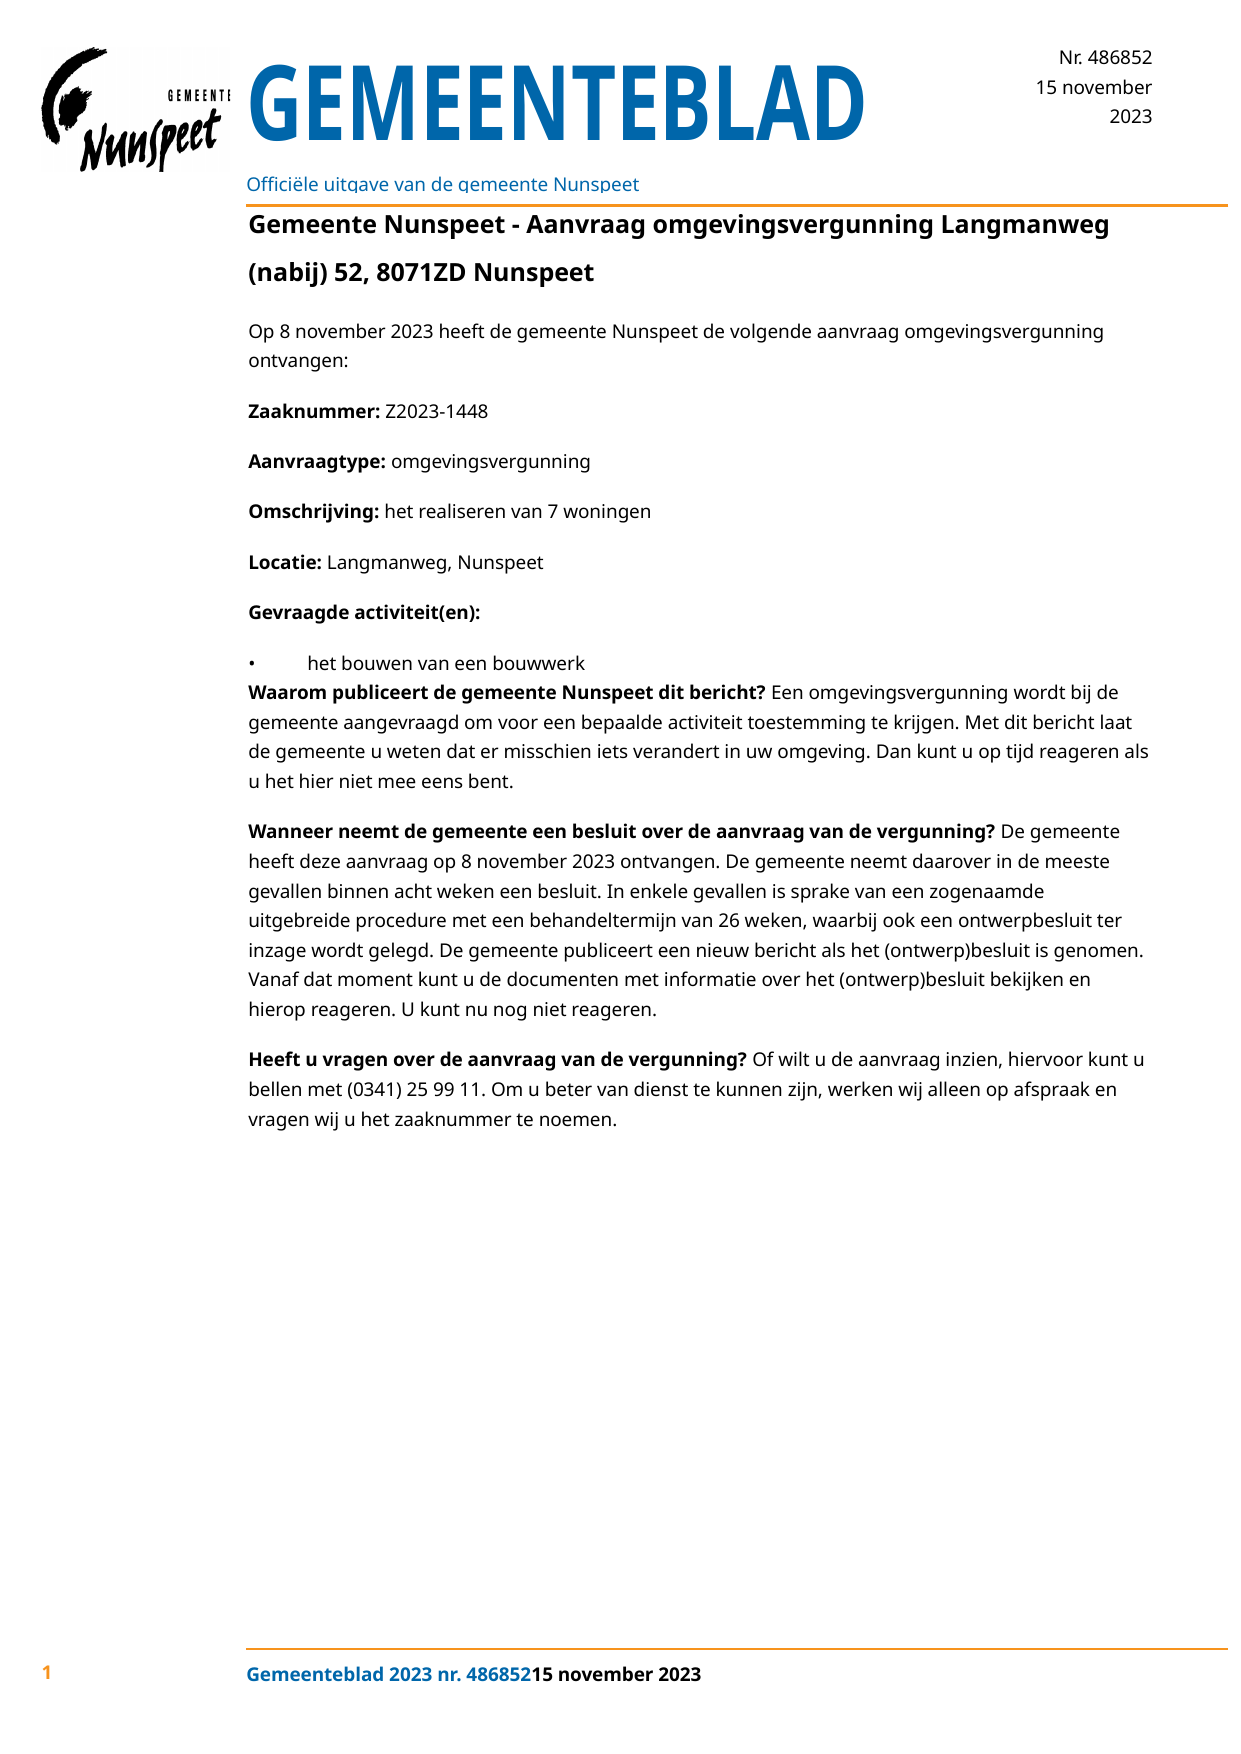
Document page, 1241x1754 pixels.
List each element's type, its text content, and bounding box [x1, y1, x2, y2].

text Omschrijving: het realiseren van 7 woningen [248, 499, 1152, 524]
text Op 8 november 2023 heeft de gemeente Nunspeet de volgende aanvraag omgevingsvergunning ontvangen: [248, 318, 1152, 373]
text Aanvraagtype: omgevingsvergunning [248, 448, 1152, 474]
text Wanneer neemt de gemeente een besluit over de aanvraag van de vergunning? De gemeente heeft deze aanvraag op 8 november 2023 ontvangen. De gemeente neemt daarover in de meeste gevallen binnen acht weken een besluit. In enkele gevallen is sprake van een zogenaamde uitgebreide procedure met een behandeltermijn van 26 weken, waarbij ook een ontwerpbesluit ter inzage wordt gelegd. De gemeente publiceert een nieuw bericht als het (ontwerp)besluit is genomen. Vanaf dat moment kunt u de documenten met informatie over het (ontwerp)besluit bekijken en hierop reageren. U kunt nu nog niet reageren. [248, 819, 1152, 1022]
list het bouwen van een bouwwerk [248, 650, 1152, 676]
text Heeft u vragen over de aanvraag van de vergunning? Of wilt u de aanvraag inzien, hiervoor kunt u bellen met (0341) 25 99 11. Om u beter van dienst te kunnen zijn, werken wij alleen op afspraak en vragen wij u het zaaknummer te noemen. [248, 1047, 1152, 1132]
picture [41, 47, 231, 172]
text Gevraagde activiteit(en): [248, 599, 1152, 625]
text Locatie: Langmanweg, Nunspeet [248, 549, 1152, 575]
text Gemeente Nunspeet - Aanvraag omgevingsvergunning Langmanweg (nabij) 52, 8071ZD Nunspeet [248, 207, 1152, 288]
text Waarom publiceert de gemeente Nunspeet dit bericht? Een omgevingsvergunning wordt bij de gemeente aangevraagd om voor een bepaalde activiteit toestemming te krijgen. Met dit bericht laat de gemeente u weten dat er misschien iets verandert in uw omgeving. Dan kunt u op tijd reageren als u het hier niet mee eens bent. [248, 679, 1152, 794]
text Zaaknummer: Z2023-1448 [248, 398, 1152, 424]
